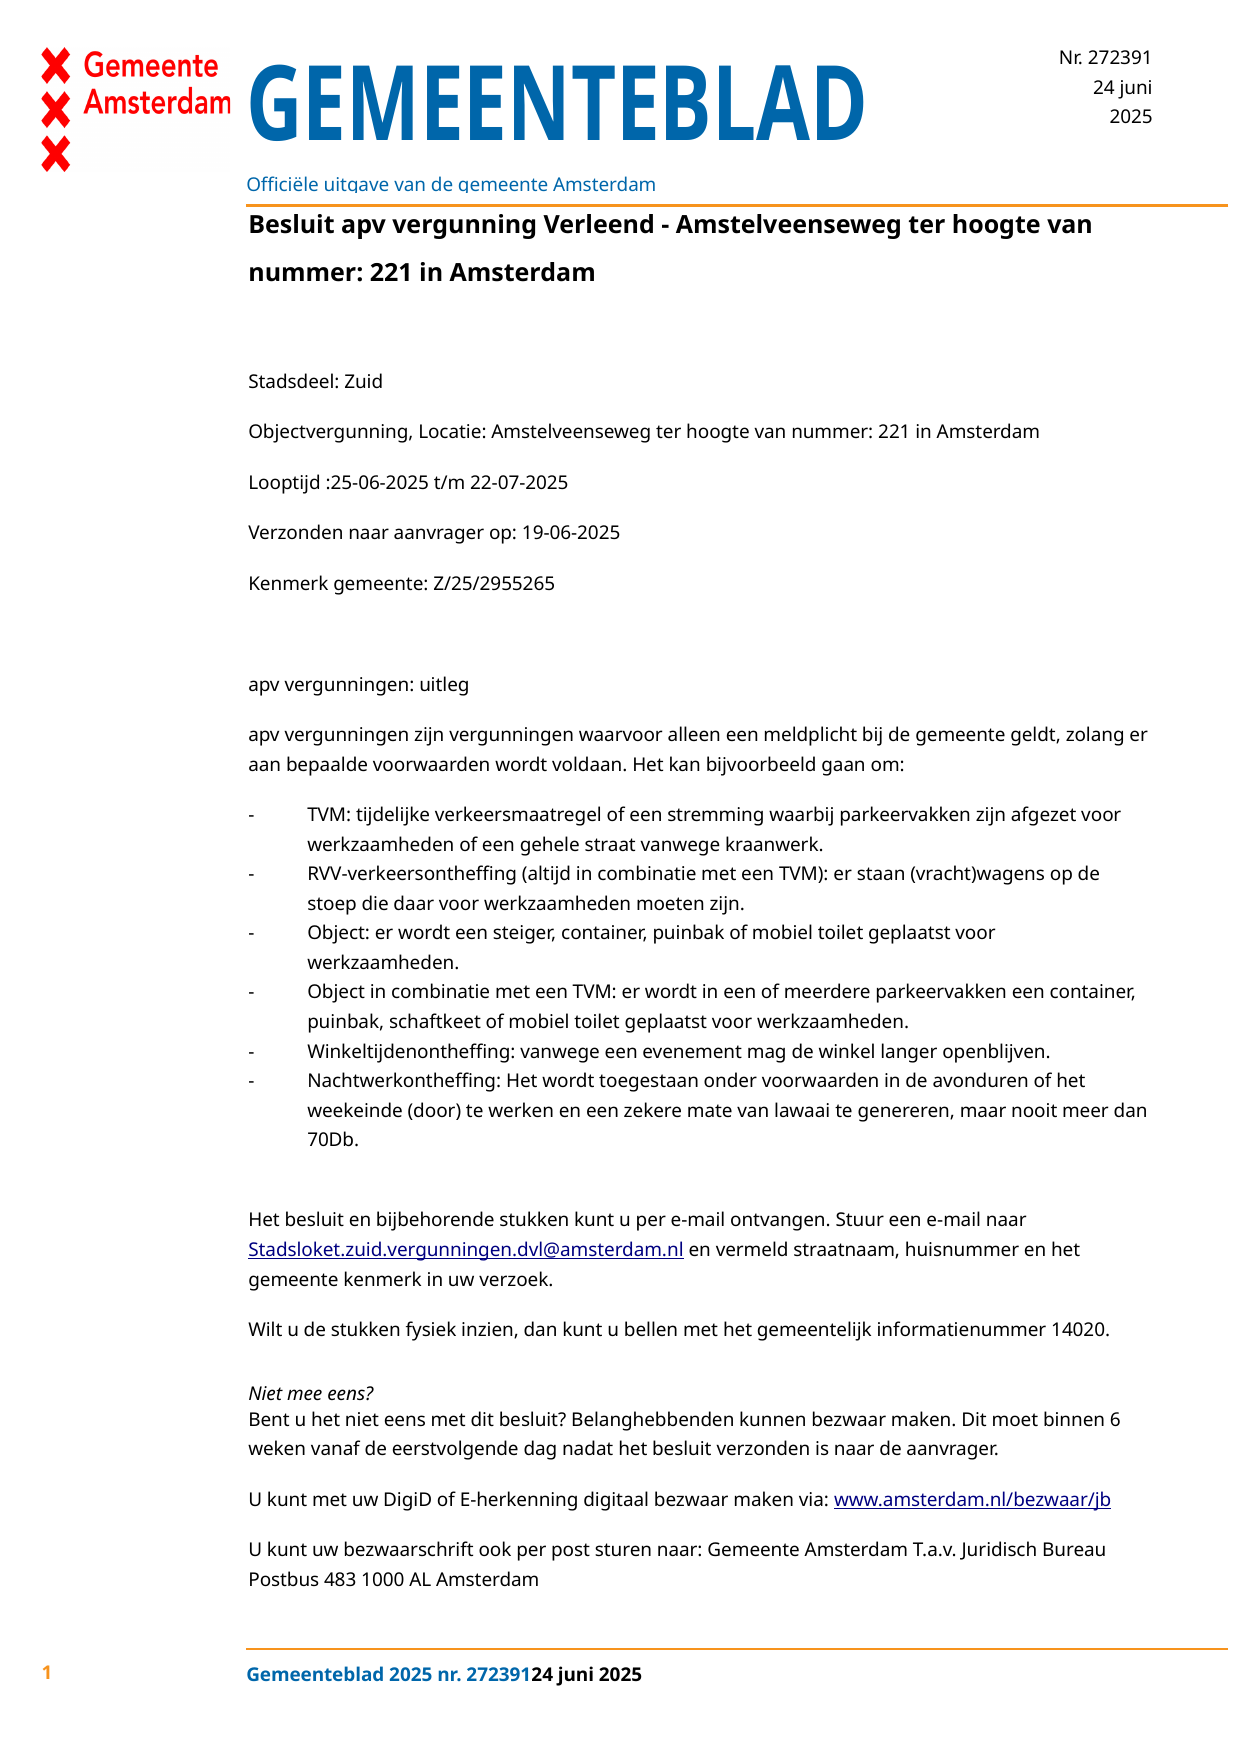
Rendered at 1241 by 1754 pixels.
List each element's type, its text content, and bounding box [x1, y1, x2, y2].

text Het besluit en bijbehorende stukken kunt u per e-mail ontvangen. Stuur een e-mail naar Stadsloket.zuid.vergunningen.dvl@amsterdam.nl en vermeld straatnaam, huisnummer en het gemeente kenmerk in uw verzoek. [248, 1207, 1152, 1292]
list Object: er wordt een steiger, container, puinbak of mobiel toilet geplaatst voor werkzaamheden. [248, 919, 1152, 975]
list Nachtwerkontheffing: Het wordt toegestaan onder voorwaarden in de avonduren of het weekeinde (door) te werken en een zekere mate van lawaai te genereren, maar nooit meer dan 70Db. [248, 1067, 1152, 1152]
text Stadsdeel: Zuid [248, 368, 1152, 394]
text U kunt uw bezwaarschrift ook per post sturen naar: Gemeente Amsterdam T.a.v. Juridisch Bureau Postbus 483 1000 AL Amsterdam [248, 1536, 1152, 1592]
text apv vergunningen: uitleg [248, 671, 1152, 697]
text Wilt u de stukken fysiek inzien, dan kunt u bellen met het gemeentelijk informatienummer 14020. [248, 1316, 1152, 1342]
text Niet mee eens? [248, 1380, 1152, 1406]
text Objectvergunning, Locatie: Amstelveenseweg ter hoogte van nummer: 221 in Amsterdam [248, 419, 1152, 444]
picture [41, 47, 231, 172]
text Verzonden naar aanvrager op: 19-06-2025 [248, 519, 1152, 545]
text Looptijd :25-06-2025 t/m 22-07-2025 [248, 469, 1152, 495]
text Besluit apv vergunning Verleend - Amstelveenseweg ter hoogte van nummer: 221 in Amsterdam [248, 207, 1152, 288]
list RVV-verkeersontheffing (altijd in combinatie met een TVM): er staan (vracht)wagens op de stoep die daar voor werkzaamheden moeten zijn. [248, 860, 1152, 916]
text U kunt met uw DigiD of E-herkenning digitaal bezwaar maken via: www.amsterdam.nl/bezwaar/jb [248, 1486, 1152, 1512]
list Object in combinatie met een TVM: er wordt in een of meerdere parkeervakken een container, puinbak, schaftkeet of mobiel toilet geplaatst voor werkzaamheden. [248, 979, 1152, 1034]
list Winkeltijdenontheffing: vanwege een evenement mag de winkel langer openblijven. [248, 1038, 1152, 1064]
list TVM: tijdelijke verkeersmaatregel of een stremming waarbij parkeervakken zijn afgezet voor werkzaamheden of een gehele straat vanwege kraanwerk. [248, 801, 1152, 857]
text Kenmerk gemeente: Z/25/2955265 [248, 570, 1152, 596]
text Bent u het niet eens met dit besluit? Belanghebbenden kunnen bezwaar maken. Dit moet binnen 6 weken vanaf de eerstvolgende dag nadat het besluit verzonden is naar de aanvrager. [248, 1406, 1152, 1461]
text apv vergunningen zijn vergunningen waarvoor alleen een meldplicht bij de gemeente geldt, zolang er aan bepaalde voorwaarden wordt voldaan. Het kan bijvoorbeeld gaan om: [248, 721, 1152, 777]
